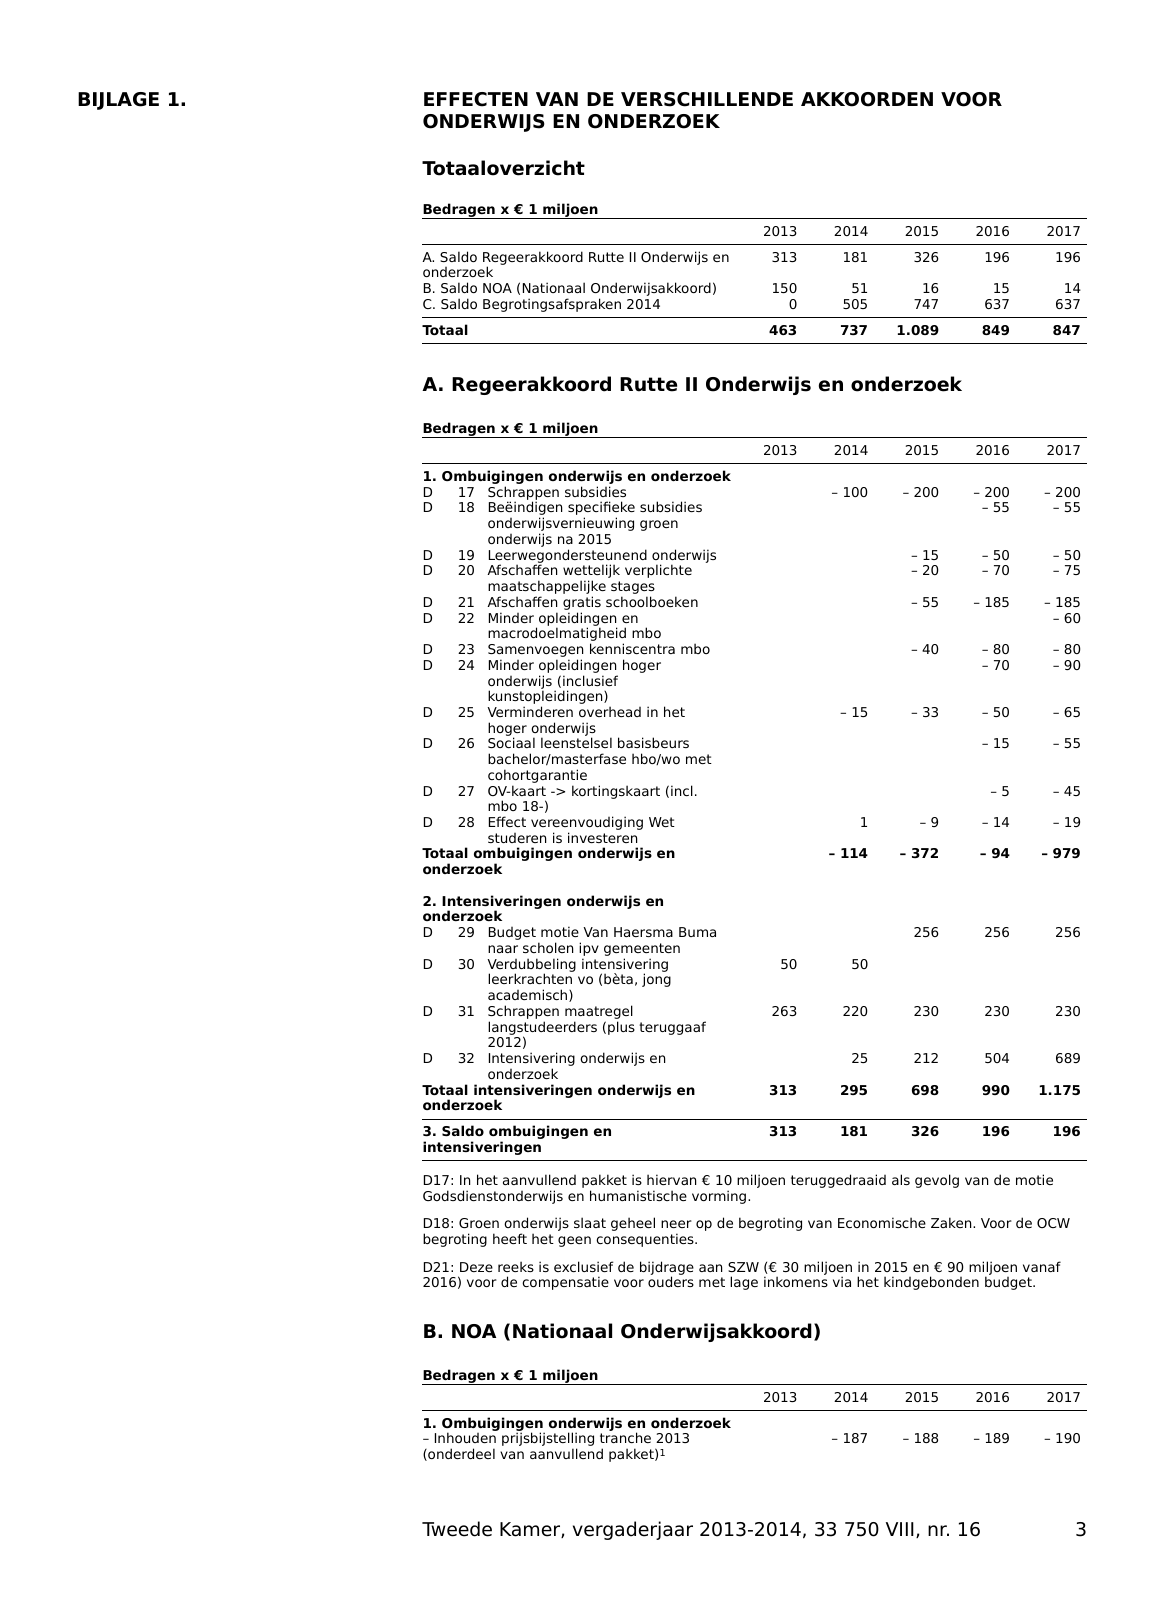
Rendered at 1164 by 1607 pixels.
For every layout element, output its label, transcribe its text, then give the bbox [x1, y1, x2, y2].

table_cell D [422, 485, 452, 500]
table_cell Verdubbeling intensivering leerkrachten vo (bèta, jong academisch) [481, 956, 732, 1004]
table_cell 2016 [945, 1385, 1016, 1410]
table_cell 1 [803, 815, 874, 846]
table_cell 3. Saldo ombuigingen en intensiveringen [422, 1120, 732, 1160]
table_cell [803, 894, 874, 925]
table_cell Totaal [422, 318, 732, 343]
table_cell 263 [732, 1004, 803, 1051]
table_cell [803, 658, 874, 705]
table_cell D [422, 815, 452, 846]
table_cell 847 [1016, 318, 1087, 343]
table_cell [945, 610, 1016, 642]
table_cell 747 [874, 297, 945, 317]
table_cell – 94 [945, 846, 1016, 878]
table_cell [874, 610, 945, 642]
table_cell 2016 [945, 438, 1016, 463]
subtitle B. NOA (Nationaal Onderwijsakkoord) [422, 1321, 1087, 1343]
table_cell [803, 563, 874, 595]
table_cell 212 [874, 1051, 945, 1082]
table_cell [1016, 1411, 1087, 1431]
table_cell Samenvoegen kenniscentra mbo [481, 642, 732, 658]
table_cell 313 [732, 245, 803, 281]
table_cell 27 [452, 784, 481, 815]
table_cell [732, 878, 803, 893]
table_cell [874, 878, 945, 893]
table_cell 849 [945, 318, 1016, 343]
table_cell 20 [452, 563, 481, 595]
table_cell 990 [945, 1082, 1016, 1118]
table_cell 1. Ombuigingen onderwijs en onderzoek [422, 464, 732, 484]
table_cell [732, 736, 803, 783]
table_cell 256 [874, 925, 945, 956]
table_cell A. Saldo Regeerakkoord Rutte II Onderwijs en onderzoek [422, 245, 732, 281]
table_cell D [422, 956, 452, 1004]
table_cell 28 [452, 815, 481, 846]
table_cell [732, 1411, 803, 1431]
table_cell [874, 736, 945, 783]
table_cell – 50 [1016, 548, 1087, 563]
table_cell D [422, 925, 452, 956]
table_cell 2013 [732, 1385, 803, 1410]
table_cell [874, 784, 945, 815]
table_cell Totaal intensiveringen onderwijs en onderzoek [422, 1082, 732, 1118]
table_cell 326 [874, 245, 945, 281]
table_cell [732, 500, 803, 547]
table_cell [422, 1385, 732, 1410]
table_cell 1. Ombuigingen onderwijs en onderzoek [422, 1411, 732, 1431]
table_cell – 372 [874, 846, 945, 878]
table_cell 313 [732, 1120, 803, 1160]
table_cell [803, 500, 874, 547]
table_cell – 55 [1016, 736, 1087, 783]
table_cell – 200 [945, 485, 1016, 500]
table_cell 196 [945, 245, 1016, 281]
table_cell 21 [452, 595, 481, 610]
table_cell D [422, 642, 452, 658]
table_cell Schrappen maatregel langstudeerders (plus teruggaaf 2012) [481, 1004, 732, 1051]
table_cell 2017 [1016, 438, 1087, 463]
table_cell [803, 464, 874, 484]
table_cell 25 [803, 1051, 874, 1082]
table_cell [803, 642, 874, 658]
table_cell 51 [803, 281, 874, 297]
table_cell Minder opleidingen en macrodoelmatigheid mbo [481, 610, 732, 642]
table_cell 50 [732, 956, 803, 1004]
table_cell 196 [1016, 1120, 1087, 1160]
table_cell [1016, 464, 1087, 484]
table_cell 313 [732, 1082, 803, 1118]
table_cell 230 [1016, 1004, 1087, 1051]
table_cell Effect vereenvoudiging Wet studeren is investeren [481, 815, 732, 846]
table_header Bedragen x € 1 miljoen [422, 421, 1087, 437]
table_cell 14 [1016, 281, 1087, 297]
table_cell 18 [452, 500, 481, 547]
table_cell [732, 610, 803, 642]
table_cell [874, 894, 945, 925]
table_cell 230 [945, 1004, 1016, 1051]
table_cell 1.089 [874, 318, 945, 343]
table_cell [732, 548, 803, 563]
table_cell [803, 595, 874, 610]
table_cell – 15 [874, 548, 945, 563]
table_cell [732, 642, 803, 658]
table_cell [874, 658, 945, 705]
table_cell 2016 [945, 219, 1016, 244]
table_cell – 185 [945, 595, 1016, 610]
table_cell 2015 [874, 1385, 945, 1410]
table_cell [452, 438, 481, 463]
table_cell [874, 1411, 945, 1431]
table_cell – 50 [945, 705, 1016, 736]
table_cell – 70 [945, 658, 1016, 705]
subtitle A. Regeerakkoord Rutte II Onderwijs en onderzoek [422, 374, 1087, 396]
table_cell [732, 563, 803, 595]
table_cell [481, 438, 732, 463]
table_cell 505 [803, 297, 874, 317]
table_cell 637 [1016, 297, 1087, 317]
table_cell – 19 [1016, 815, 1087, 846]
table_cell – 200 [1016, 485, 1087, 500]
table_cell Afschaffen gratis schoolboeken [481, 595, 732, 610]
table_cell Sociaal leenstelsel basisbeurs bachelor/masterfase hbo/wo met cohortgarantie [481, 736, 732, 783]
subtitle BIJLAGE 1. EFFECTEN VAN DE VERSCHILLENDE AKKOORDEN VOOR ONDERWIJS EN ONDERZOEK [77, 89, 1087, 133]
table_cell 30 [452, 956, 481, 1004]
table_cell – 40 [874, 642, 945, 658]
table_cell [732, 485, 803, 500]
table_cell 29 [452, 925, 481, 956]
table_cell 220 [803, 1004, 874, 1051]
table_cell – 65 [1016, 705, 1087, 736]
table_cell – 60 [1016, 610, 1087, 642]
table_cell – 90 [1016, 658, 1087, 705]
table_cell 196 [1016, 245, 1087, 281]
table_cell 2014 [803, 1385, 874, 1410]
table_cell [732, 846, 803, 878]
table_cell D [422, 784, 452, 815]
table_cell Intensivering onderwijs en onderzoek [481, 1051, 732, 1082]
table_cell – 80 [1016, 642, 1087, 658]
table_header Bedragen x € 1 miljoen [422, 202, 1087, 218]
table_cell – 15 [945, 736, 1016, 783]
table_cell – 200 [874, 485, 945, 500]
table_cell 16 [874, 281, 945, 297]
table_cell [732, 784, 803, 815]
table_cell 32 [452, 1051, 481, 1082]
table_cell 1.175 [1016, 1082, 1087, 1118]
table_cell 15 [945, 281, 1016, 297]
table_cell Verminderen overhead in het hoger onderwijs [481, 705, 732, 736]
table_cell – 114 [803, 846, 874, 878]
table_cell Afschaffen wettelijk verplichte maatschappelijke stages [481, 563, 732, 595]
table_cell [945, 1411, 1016, 1431]
table_cell [1016, 956, 1087, 1004]
table_cell 637 [945, 297, 1016, 317]
table_cell – 979 [1016, 846, 1087, 878]
table_cell [732, 464, 803, 484]
table_cell – 70 [945, 563, 1016, 595]
table_cell 22 [452, 610, 481, 642]
table_cell – 14 [945, 815, 1016, 846]
table_cell 0 [732, 297, 803, 317]
table_cell Totaal ombuigingen onderwijs en onderzoek [422, 846, 732, 878]
table_cell – 9 [874, 815, 945, 846]
table_cell 181 [803, 1120, 874, 1160]
table_cell 256 [945, 925, 1016, 956]
table_cell 295 [803, 1082, 874, 1118]
table_cell – 45 [1016, 784, 1087, 815]
table_cell D [422, 548, 452, 563]
table_cell [803, 548, 874, 563]
table_cell [874, 956, 945, 1004]
table_cell 504 [945, 1051, 1016, 1082]
table_cell – 15 [803, 705, 874, 736]
table_cell 2013 [732, 219, 803, 244]
table_cell – 75 [1016, 563, 1087, 595]
table_cell [803, 925, 874, 956]
table_cell 737 [803, 318, 874, 343]
table_cell 23 [452, 642, 481, 658]
table_cell [803, 610, 874, 642]
table_cell 19 [452, 548, 481, 563]
table_cell 2015 [874, 438, 945, 463]
table_cell – 55 [1016, 500, 1087, 547]
table_cell 326 [874, 1120, 945, 1160]
table_cell 25 [452, 705, 481, 736]
table_cell Schrappen subsidies [481, 485, 732, 500]
table_cell [803, 736, 874, 783]
table_cell D [422, 736, 452, 783]
table_cell 196 [945, 1120, 1016, 1160]
table_cell 230 [874, 1004, 945, 1051]
table_cell 17 [452, 485, 481, 500]
table_cell 2017 [1016, 1385, 1087, 1410]
table_cell – 188 [874, 1431, 945, 1463]
table_cell [803, 1411, 874, 1431]
table_cell [732, 658, 803, 705]
table_cell [945, 894, 1016, 925]
table_cell D [422, 1051, 452, 1082]
table_cell – 55 [874, 595, 945, 610]
table_cell [732, 1051, 803, 1082]
table_cell 2013 [732, 438, 803, 463]
table_cell [1016, 878, 1087, 893]
table_cell [945, 878, 1016, 893]
table_cell 50 [803, 956, 874, 1004]
table_cell 256 [1016, 925, 1087, 956]
table_cell [422, 438, 452, 463]
table_cell 2015 [874, 219, 945, 244]
table_cell D17: In het aanvullend pakket is hiervan € 10 miljoen teruggedraaid als gevolg van de motie Godsdienstonderwijs en humanistische vorming. D18: Groen onderwijs slaat geheel neer op de begroting van Economische Zaken. Voor de OCW begroting heeft het geen consequenties. D21: Deze reeks is exclusief de bijdrage aan SZW (€ 30 miljoen in 2015 en € 90 miljoen vanaf 2016) voor de compensatie voor ouders met lage inkomens via het kindgebonden budget. [422, 1161, 1087, 1291]
table_cell Minder opleidingen hoger onderwijs (inclusief kunstopleidingen) [481, 658, 732, 705]
table_cell [732, 705, 803, 736]
subtitle Totaaloverzicht [422, 158, 1087, 180]
table_cell [803, 784, 874, 815]
table_cell [732, 925, 803, 956]
table_cell [874, 464, 945, 484]
table_cell [732, 815, 803, 846]
table_cell OV-kaart -> kortingskaart (incl. mbo 18-) [481, 784, 732, 815]
table_cell [422, 219, 732, 244]
table_cell D [422, 500, 452, 547]
table_cell – 190 [1016, 1431, 1087, 1463]
table_cell – Inhouden prijsbijstelling tranche 2013 (onderdeel van aanvullend pakket)1 [422, 1431, 732, 1463]
table_cell – 187 [803, 1431, 874, 1463]
table_cell [874, 500, 945, 547]
table_cell 2014 [803, 438, 874, 463]
table_cell 463 [732, 318, 803, 343]
table_cell C. Saldo Begrotingsafspraken 2014 [422, 297, 732, 317]
table_header Bedragen x € 1 miljoen [422, 1368, 1087, 1384]
table_cell Beëindigen specifieke subsidies onderwijsvernieuwing groen onderwijs na 2015 [481, 500, 732, 547]
table_cell [803, 878, 874, 893]
table_cell – 33 [874, 705, 945, 736]
table_cell 26 [452, 736, 481, 783]
table_cell – 100 [803, 485, 874, 500]
table_cell B. Saldo NOA (Nationaal Onderwijsakkoord) [422, 281, 732, 297]
table_cell 24 [452, 658, 481, 705]
table_cell 698 [874, 1082, 945, 1118]
table_cell [945, 956, 1016, 1004]
table_cell D [422, 595, 452, 610]
table_cell Leerwegondersteunend onderwijs [481, 548, 732, 563]
table_cell – 50 [945, 548, 1016, 563]
table_cell D [422, 658, 452, 705]
table_cell 150 [732, 281, 803, 297]
table_cell [732, 595, 803, 610]
table_cell [1016, 894, 1087, 925]
table_cell – 5 [945, 784, 1016, 815]
table_cell 31 [452, 1004, 481, 1051]
table_cell D [422, 1004, 452, 1051]
table_cell [732, 894, 803, 925]
table_cell [945, 464, 1016, 484]
table_cell Budget motie Van Haersma Buma naar scholen ipv gemeenten [481, 925, 732, 956]
table_cell [422, 878, 732, 893]
table_cell D [422, 705, 452, 736]
table_cell – 20 [874, 563, 945, 595]
table_cell 181 [803, 245, 874, 281]
table_cell 2017 [1016, 219, 1087, 244]
table_cell D [422, 563, 452, 595]
table_cell D [422, 610, 452, 642]
table_cell – 55 [945, 500, 1016, 547]
table_cell – 185 [1016, 595, 1087, 610]
table_cell [732, 1431, 803, 1463]
table_cell – 80 [945, 642, 1016, 658]
table_cell – 189 [945, 1431, 1016, 1463]
table_cell 2. Intensiveringen onderwijs en onderzoek [422, 894, 732, 925]
table_cell 2014 [803, 219, 874, 244]
table_cell 689 [1016, 1051, 1087, 1082]
